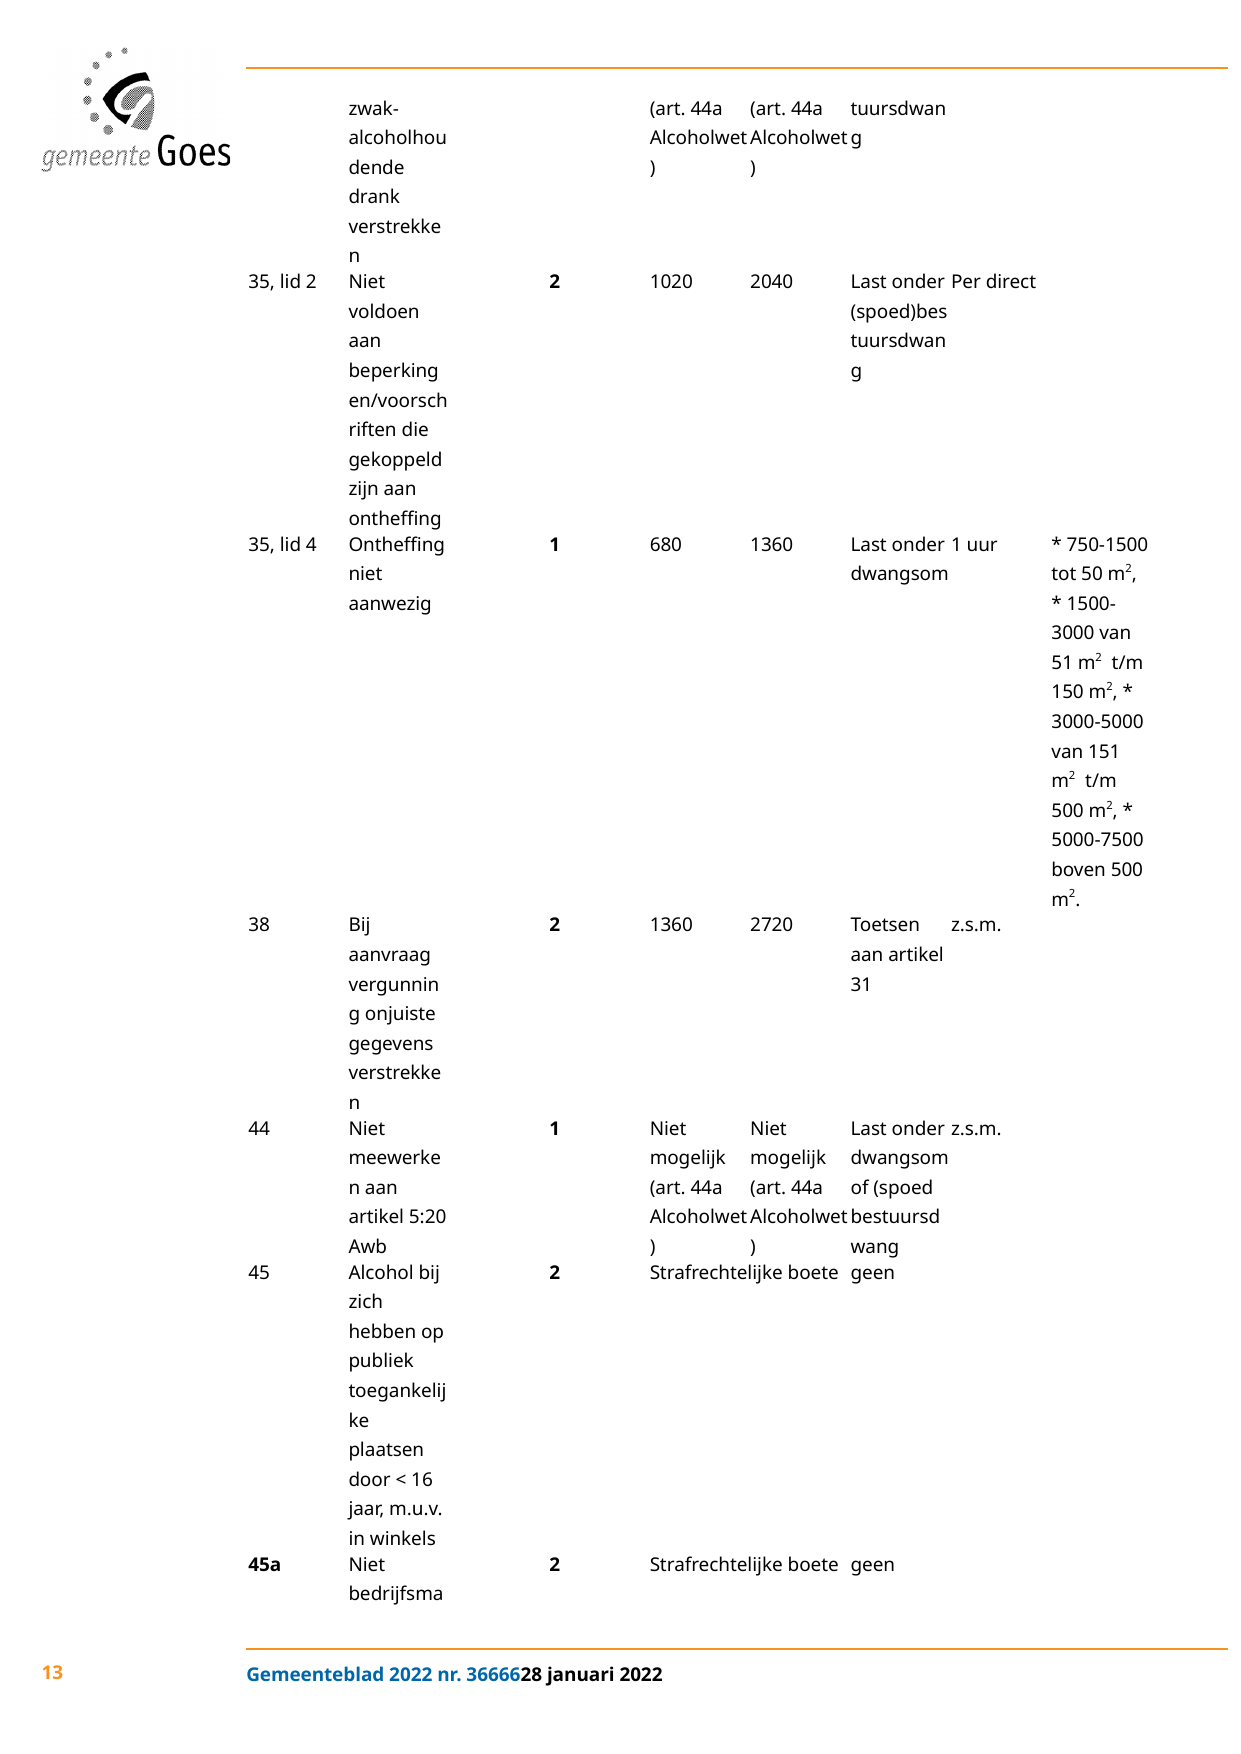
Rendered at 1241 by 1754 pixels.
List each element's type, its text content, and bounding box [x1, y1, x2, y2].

table_cell 1360 [750, 531, 850, 912]
table_cell [449, 1259, 549, 1551]
table_cell 2 [549, 1551, 649, 1606]
table_cell (art. 44a Alcoholwet) [650, 95, 750, 268]
table_cell Toetsen aan artikel 31 [850, 912, 951, 1115]
table_cell [1051, 1259, 1152, 1551]
table_cell [951, 95, 1051, 268]
table_cell [449, 95, 549, 268]
table_cell 44 [248, 1115, 348, 1259]
table_cell 680 [650, 531, 750, 912]
table_cell Strafrechtelijke boete [650, 1259, 850, 1551]
table_cell [1051, 912, 1152, 1115]
table_cell [1051, 269, 1152, 531]
table_cell geen [850, 1259, 951, 1551]
table_cell 2 [549, 1259, 649, 1551]
table_cell [951, 1259, 1051, 1551]
table_cell 45a [248, 1551, 348, 1606]
table_cell Per direct [951, 269, 1051, 531]
table_cell z.s.m. [951, 1115, 1051, 1259]
table_cell [1051, 95, 1152, 268]
table_cell Ontheffing niet aanwezig [348, 531, 449, 912]
table_cell Alcohol bij zich hebben op publiek toegankelijke plaatsen door < 16 jaar, m.u.v. in winkels [348, 1259, 449, 1551]
table_cell [1051, 1551, 1152, 1606]
table_cell (art. 44a Alcoholwet) [750, 95, 850, 268]
table_cell [248, 95, 348, 268]
table_cell 1020 [650, 269, 750, 531]
table_cell 35, lid 4 [248, 531, 348, 912]
table_cell 1 [549, 1115, 649, 1259]
table_cell 2720 [750, 912, 850, 1115]
table_cell Niet mogelijk (art. 44a Alcoholwet) [650, 1115, 750, 1259]
table_cell [549, 95, 649, 268]
table_cell Niet mogelijk (art. 44a Alcoholwet) [750, 1115, 850, 1259]
table_cell 35, lid 2 [248, 269, 348, 531]
table_cell geen [850, 1551, 951, 1606]
table_cell [449, 269, 549, 531]
table_cell Bij aanvraag vergunning onjuiste gegevens verstrekken [348, 912, 449, 1115]
table_cell Last onder dwangsom [850, 531, 951, 912]
table_cell Niet voldoen aan beperkingen/voorschriften die gekoppeld zijn aan ontheffing [348, 269, 449, 531]
table_cell [449, 531, 549, 912]
table_cell [449, 1551, 549, 1606]
table_cell 1 [549, 531, 649, 912]
table_cell Strafrechtelijke boete [650, 1551, 850, 1606]
table_cell zwak-alcoholhoudende drank verstrekken [348, 95, 449, 268]
picture [41, 47, 231, 172]
table_cell [449, 912, 549, 1115]
table_cell Last onder dwangsom of (spoed bestuursdwang [850, 1115, 951, 1259]
table_cell 2040 [750, 269, 850, 531]
table_cell 38 [248, 912, 348, 1115]
table_cell Niet bedrijfsma [348, 1551, 449, 1606]
table_cell 2 [549, 912, 649, 1115]
table_cell [951, 1551, 1051, 1606]
table_cell 1360 [650, 912, 750, 1115]
table_cell * 750-1500 tot 50 m2, * 1500-3000 van 51 m2 t/m 150 m2, * 3000-5000 van 151 m2 t/m 500 m2, * 5000-7500 boven 500 m2. [1051, 531, 1152, 912]
table_cell Last onder (spoed)bestuursdwang [850, 269, 951, 531]
table_cell Niet meewerken aan artikel 5:20 Awb [348, 1115, 449, 1259]
table_cell [449, 1115, 549, 1259]
table_cell 45 [248, 1259, 348, 1551]
table_cell tuursdwang [850, 95, 951, 268]
table_cell 1 uur [951, 531, 1051, 912]
table_cell z.s.m. [951, 912, 1051, 1115]
table_cell [1051, 1115, 1152, 1259]
table_cell 2 [549, 269, 649, 531]
